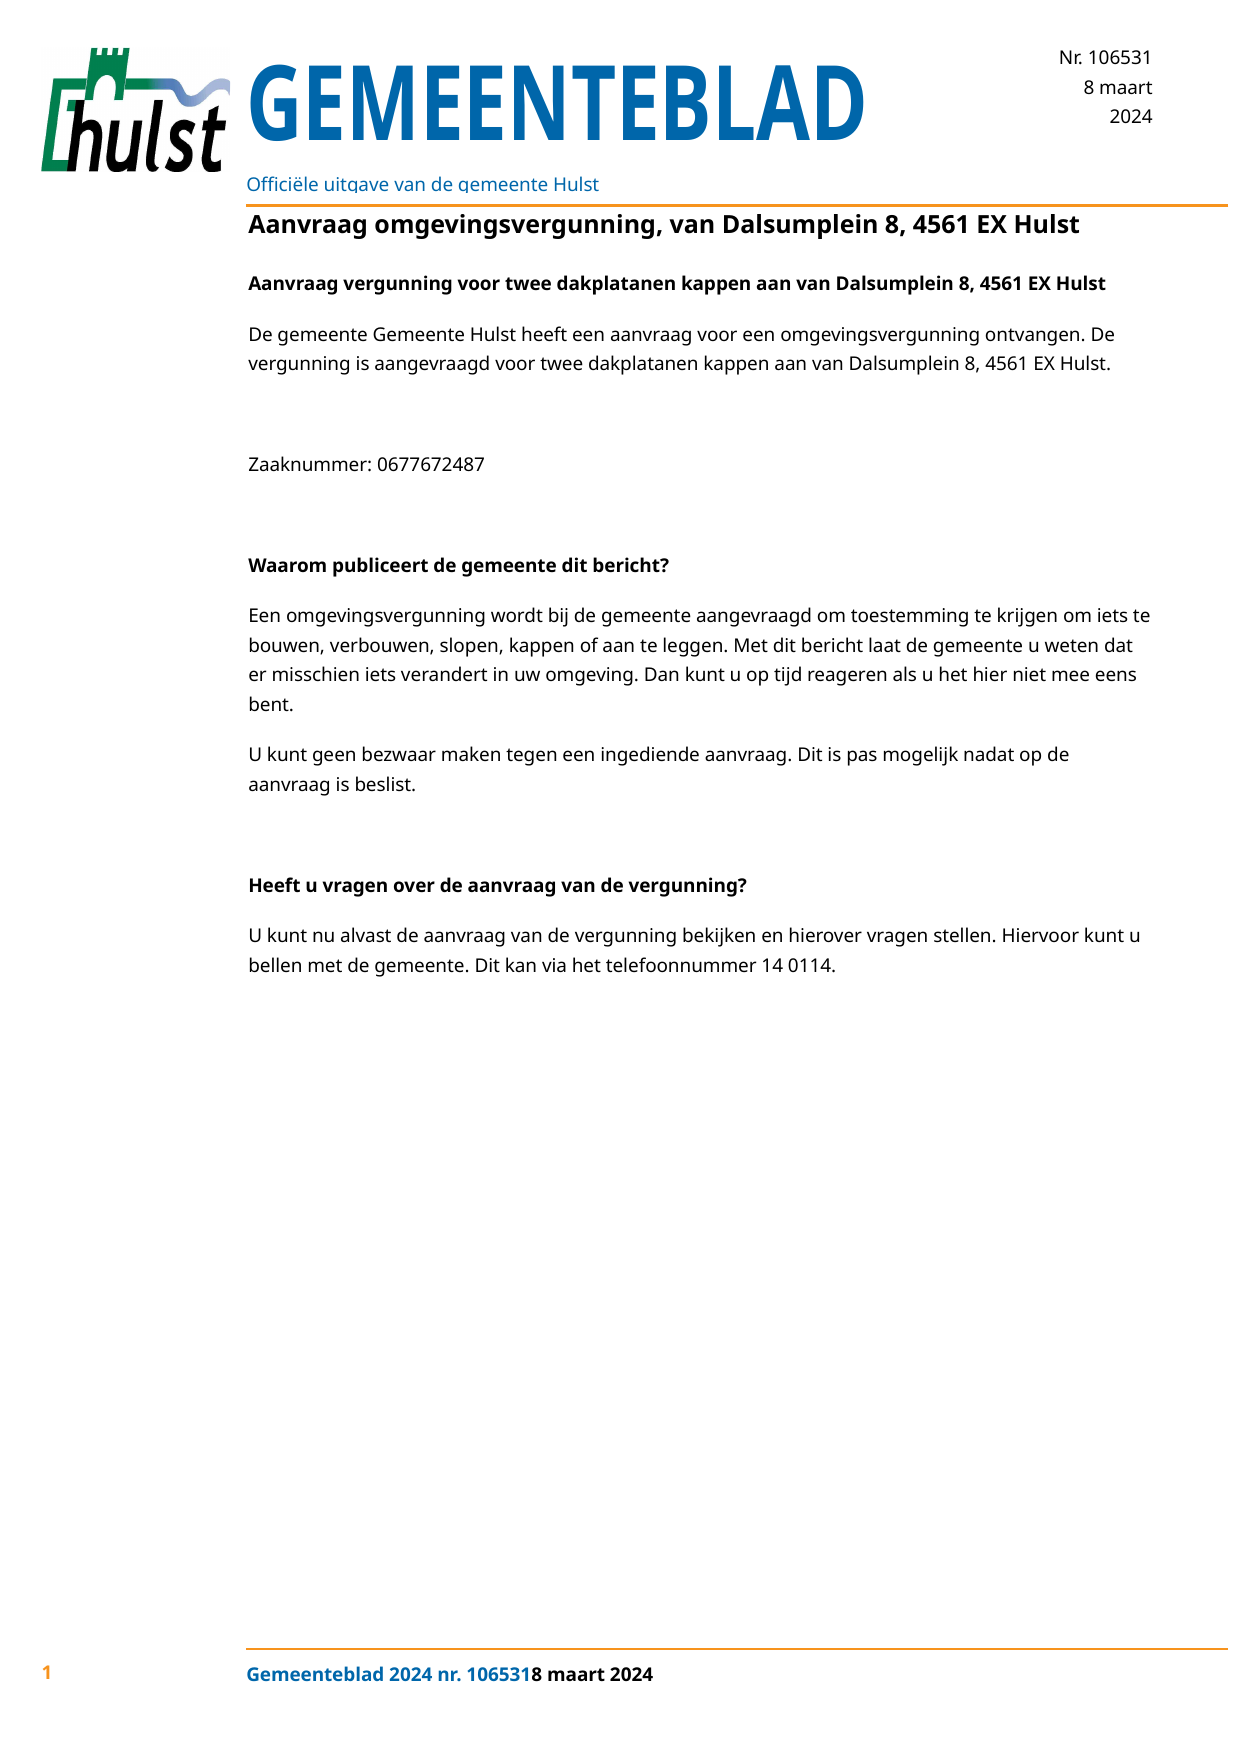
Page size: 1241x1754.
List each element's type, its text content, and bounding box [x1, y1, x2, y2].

text U kunt nu alvast de aanvraag van de vergunning bekijken en hierover vragen stellen. Hiervoor kunt u bellen met de gemeente. Dit kan via het telefoonnummer 14 0114. [248, 922, 1152, 978]
text U kunt geen bezwaar maken tegen een ingediende aanvraag. Dit is pas mogelijk nadat op de aanvraag is beslist. [248, 742, 1152, 797]
picture [41, 47, 231, 172]
text Aanvraag vergunning voor twee dakplatanen kappen aan van Dalsumplein 8, 4561 EX Hulst [248, 270, 1152, 296]
text Aanvraag omgevingsvergunning, van Dalsumplein 8, 4561 EX Hulst [248, 207, 1152, 241]
text De gemeente Gemeente Hulst heeft een aanvraag voor een omgevingsvergunning ontvangen. De vergunning is aangevraagd voor twee dakplatanen kappen aan van Dalsumplein 8, 4561 EX Hulst. [248, 321, 1152, 376]
text Heeft u vragen over de aanvraag van de vergunning? [248, 872, 1152, 898]
text Waarom publiceert de gemeente dit bericht? [248, 552, 1152, 578]
text Een omgevingsvergunning wordt bij de gemeente aangevraagd om toestemming te krijgen om iets te bouwen, verbouwen, slopen, kappen of aan te leggen. Met dit bericht laat de gemeente u weten dat er misschien iets verandert in uw omgeving. Dan kunt u op tijd reageren als u het hier niet mee eens bent. [248, 602, 1152, 717]
text Zaaknummer: 0677672487 [248, 451, 1152, 477]
